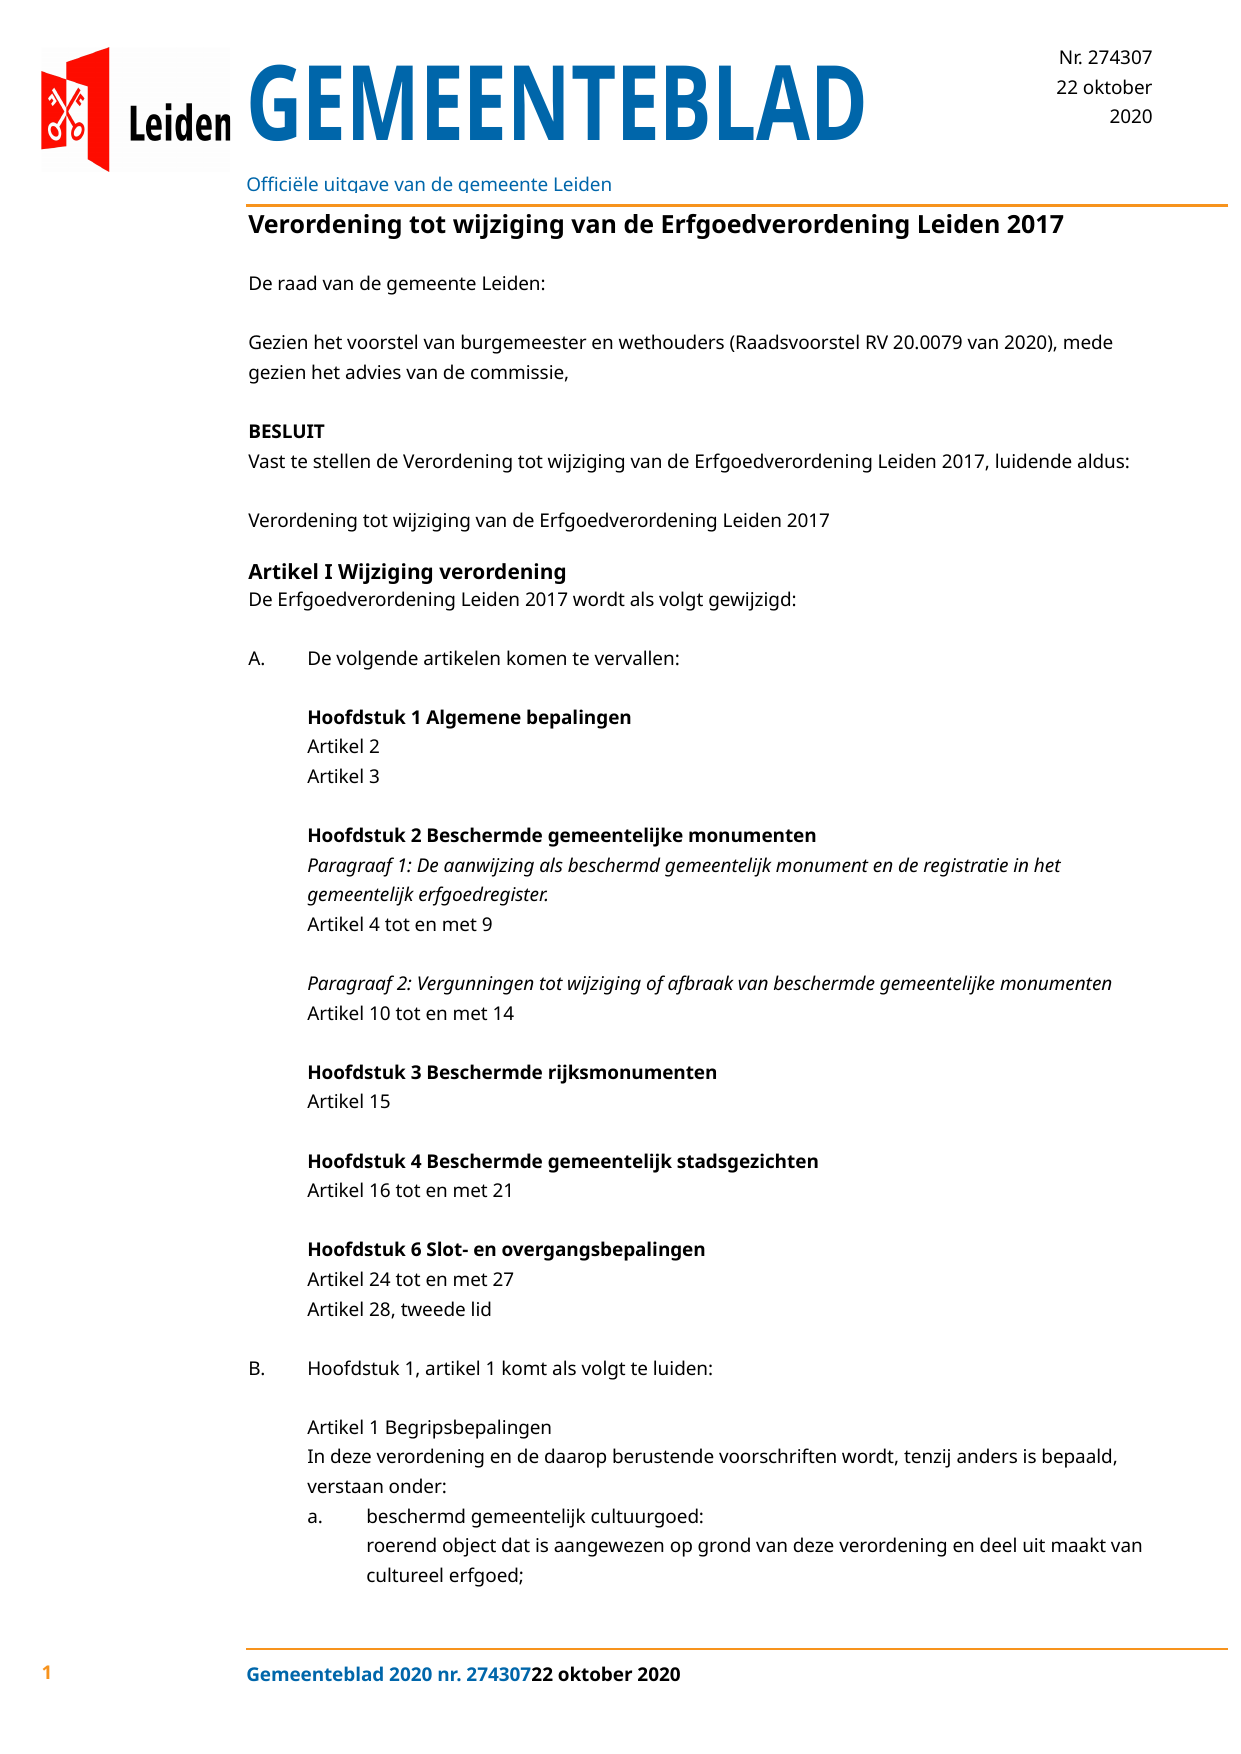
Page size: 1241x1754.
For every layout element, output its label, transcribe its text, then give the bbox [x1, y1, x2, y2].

list De volgende artikelen komen te vervallen: [248, 645, 1152, 671]
picture [41, 47, 231, 172]
text BESLUIT [248, 418, 1152, 444]
list Artikel 10 tot en met 14 [248, 1000, 1152, 1026]
list Hoofdstuk 1 Algemene bepalingen [248, 704, 1152, 730]
list Artikel 4 tot en met 9 [248, 911, 1152, 937]
list Hoofdstuk 3 Beschermde rijksmonumenten [248, 1059, 1152, 1085]
list Artikel 15 [248, 1089, 1152, 1114]
list Hoofdstuk 1, artikel 1 komt als volgt te luiden: [248, 1355, 1152, 1381]
text Artikel I Wijziging verordening [248, 557, 1152, 586]
text Verordening tot wijziging van de Erfgoedverordening Leiden 2017 [248, 507, 1152, 533]
text Vast te stellen de Verordening tot wijziging van de Erfgoedverordening Leiden 2017, luidende aldus: [248, 448, 1152, 473]
list Paragraaf 2: Vergunningen tot wijziging of afbraak van beschermde gemeentelijke monumenten [248, 970, 1152, 996]
text De Erfgoedverordening Leiden 2017 wordt als volgt gewijzigd: [248, 586, 1152, 612]
list Artikel 3 [248, 763, 1152, 789]
list Artikel 1 Begripsbepalingen [248, 1414, 1152, 1440]
list Artikel 16 tot en met 21 [248, 1177, 1152, 1203]
list Hoofdstuk 6 Slot- en overgangsbepalingen [248, 1237, 1152, 1262]
list beschermd gemeentelijk cultuurgoed: [307, 1503, 1152, 1529]
list Hoofdstuk 4 Beschermde gemeentelijk stadsgezichten [248, 1148, 1152, 1174]
text De raad van de gemeente Leiden: [248, 270, 1152, 296]
list In deze verordening en de daarop berustende voorschriften wordt, tenzij anders is bepaald, verstaan onder: [248, 1444, 1152, 1499]
list Artikel 28, tweede lid [248, 1296, 1152, 1322]
text Gezien het voorstel van burgemeester en wethouders (Raadsvoorstel RV 20.0079 van 2020), mede gezien het advies van de commissie, [248, 329, 1152, 385]
list Artikel 24 tot en met 27 [248, 1266, 1152, 1292]
list roerend object dat is aangewezen op grond van deze verordening en deel uit maakt van cultureel erfgoed; [307, 1532, 1152, 1588]
list Paragraaf 1: De aanwijzing als beschermd gemeentelijk monument en de registratie in het gemeentelijk erfgoedregister. [248, 852, 1152, 907]
list Artikel 2 [248, 734, 1152, 759]
list Hoofdstuk 2 Beschermde gemeentelijke monumenten [248, 822, 1152, 848]
text Verordening tot wijziging van de Erfgoedverordening Leiden 2017 [248, 207, 1152, 241]
